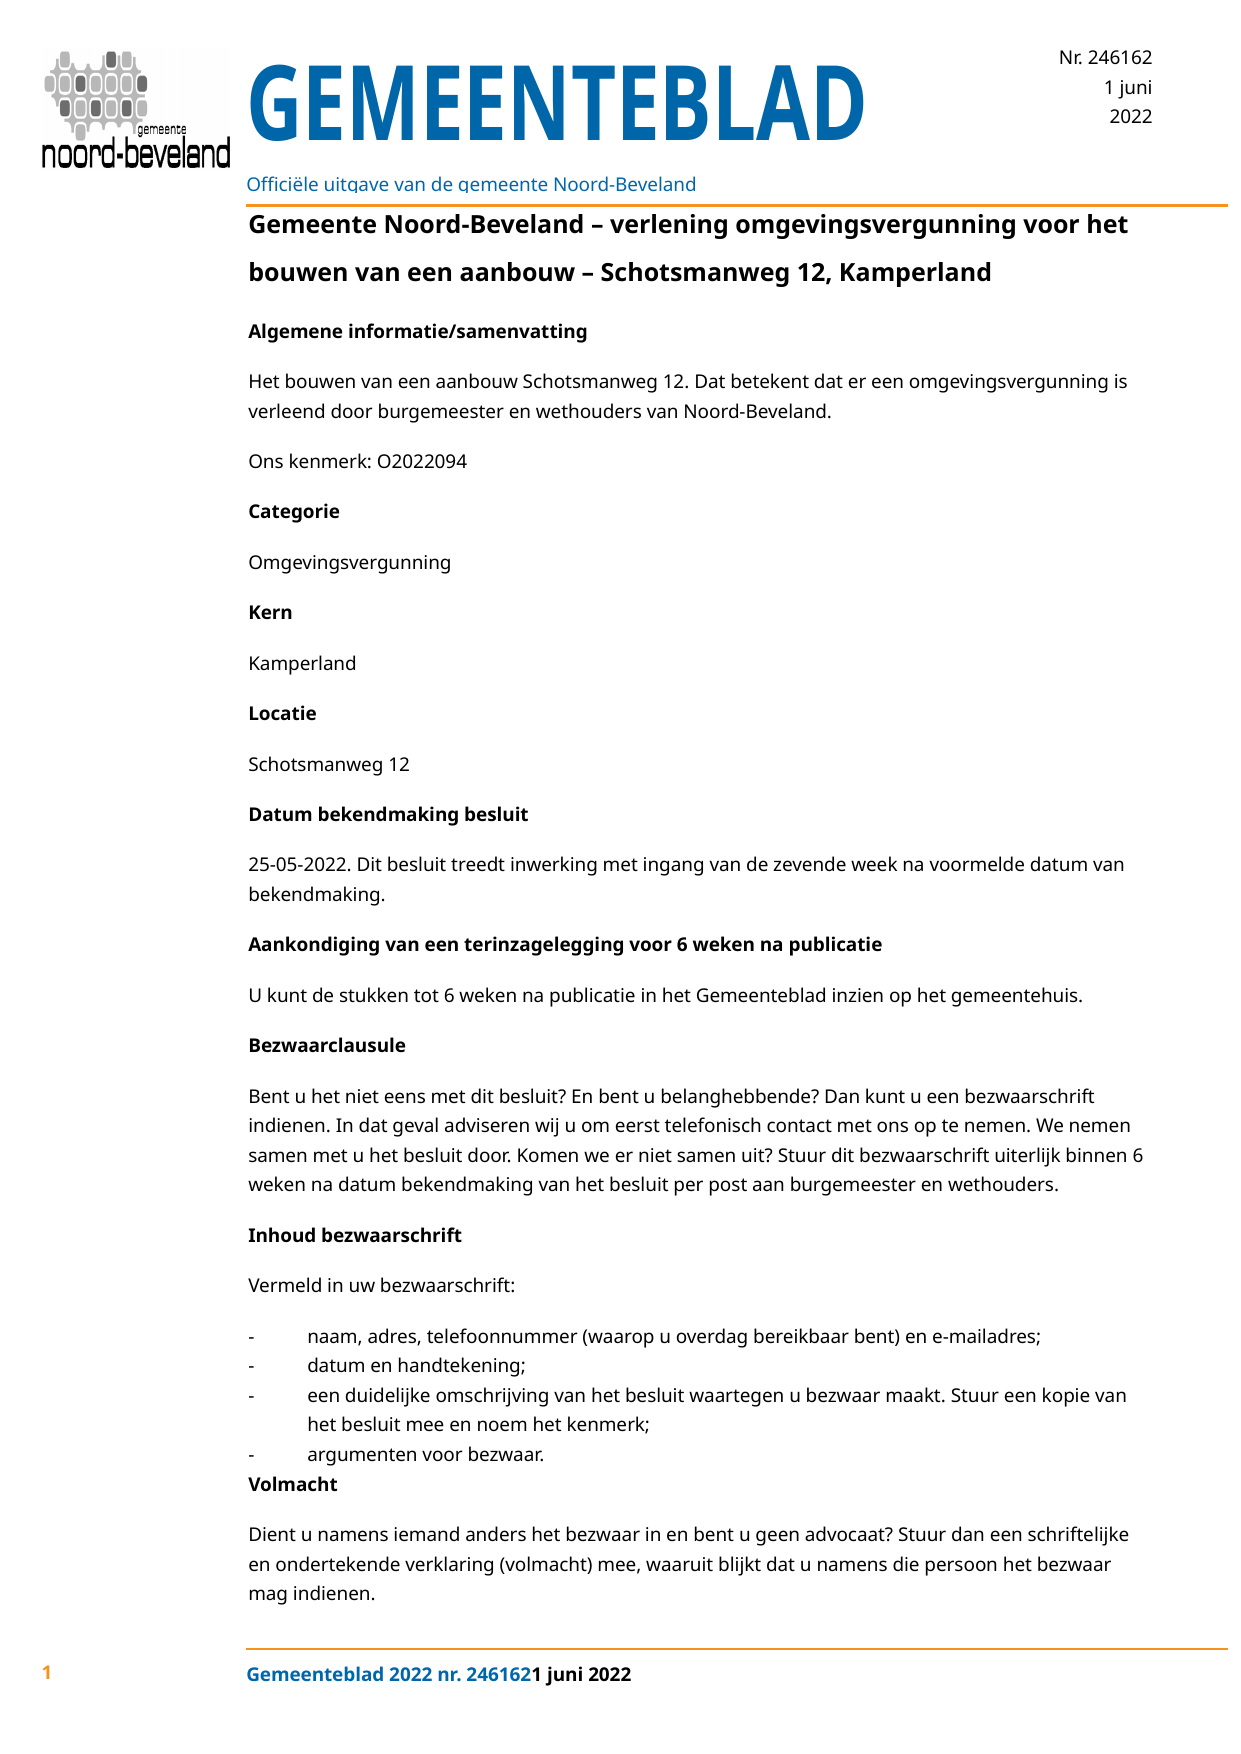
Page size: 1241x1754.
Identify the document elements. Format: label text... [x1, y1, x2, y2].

list argumenten voor bezwaar. [248, 1441, 1152, 1467]
text Aankondiging van een terinzagelegging voor 6 weken na publicatie [248, 932, 1152, 957]
text Datum bekendmaking besluit [248, 801, 1152, 827]
text 25-05-2022. Dit besluit treedt inwerking met ingang van de zevende week na voormelde datum van bekendmaking. [248, 852, 1152, 907]
text Bent u het niet eens met dit besluit? En bent u belanghebbende? Dan kunt u een bezwaarschrift indienen. In dat geval adviseren wij u om eerst telefonisch contact met ons op te nemen. We nemen samen met u het besluit door. Komen we er niet samen uit? Stuur dit bezwaarschrift uiterlijk binnen 6 weken na datum bekendmaking van het besluit per post aan burgemeester en wethouders. [248, 1083, 1152, 1197]
text Het bouwen van een aanbouw Schotsmanweg 12. Dat betekent dat er een omgevingsvergunning is verleend door burgemeester en wethouders van Noord-Beveland. [248, 368, 1152, 424]
text Categorie [248, 499, 1152, 524]
text Schotsmanweg 12 [248, 751, 1152, 777]
text Kamperland [248, 650, 1152, 676]
text Ons kenmerk: O2022094 [248, 448, 1152, 474]
text Kern [248, 599, 1152, 625]
list een duidelijke omschrijving van het besluit waartegen u bezwaar maakt. Stuur een kopie van het besluit mee en noem het kenmerk; [248, 1382, 1152, 1437]
text Dient u namens iemand anders het bezwaar in en bent u geen advocaat? Stuur dan een schriftelijke en ondertekende verklaring (volmacht) mee, waaruit blijkt dat u namens die persoon het bezwaar mag indienen. [248, 1521, 1152, 1606]
text Algemene informatie/samenvatting [248, 318, 1152, 344]
list naam, adres, telefoonnummer (waarop u overdag bereikbaar bent) en e-mailadres; [248, 1323, 1152, 1349]
text Locatie [248, 700, 1152, 726]
text U kunt de stukken tot 6 weken na publicatie in het Gemeenteblad inzien op het gemeentehuis. [248, 982, 1152, 1008]
text Omgevingsvergunning [248, 549, 1152, 575]
text Gemeente Noord-Beveland – verlening omgevingsvergunning voor het bouwen van een aanbouw – Schotsmanweg 12, Kamperland [248, 207, 1152, 288]
picture [41, 47, 231, 172]
list datum en handtekening; [248, 1352, 1152, 1378]
text Inhoud bezwaarschrift [248, 1222, 1152, 1248]
text Bezwaarclausule [248, 1032, 1152, 1058]
text Volmacht [248, 1471, 1152, 1497]
text Vermeld in uw bezwaarschrift: [248, 1272, 1152, 1298]
